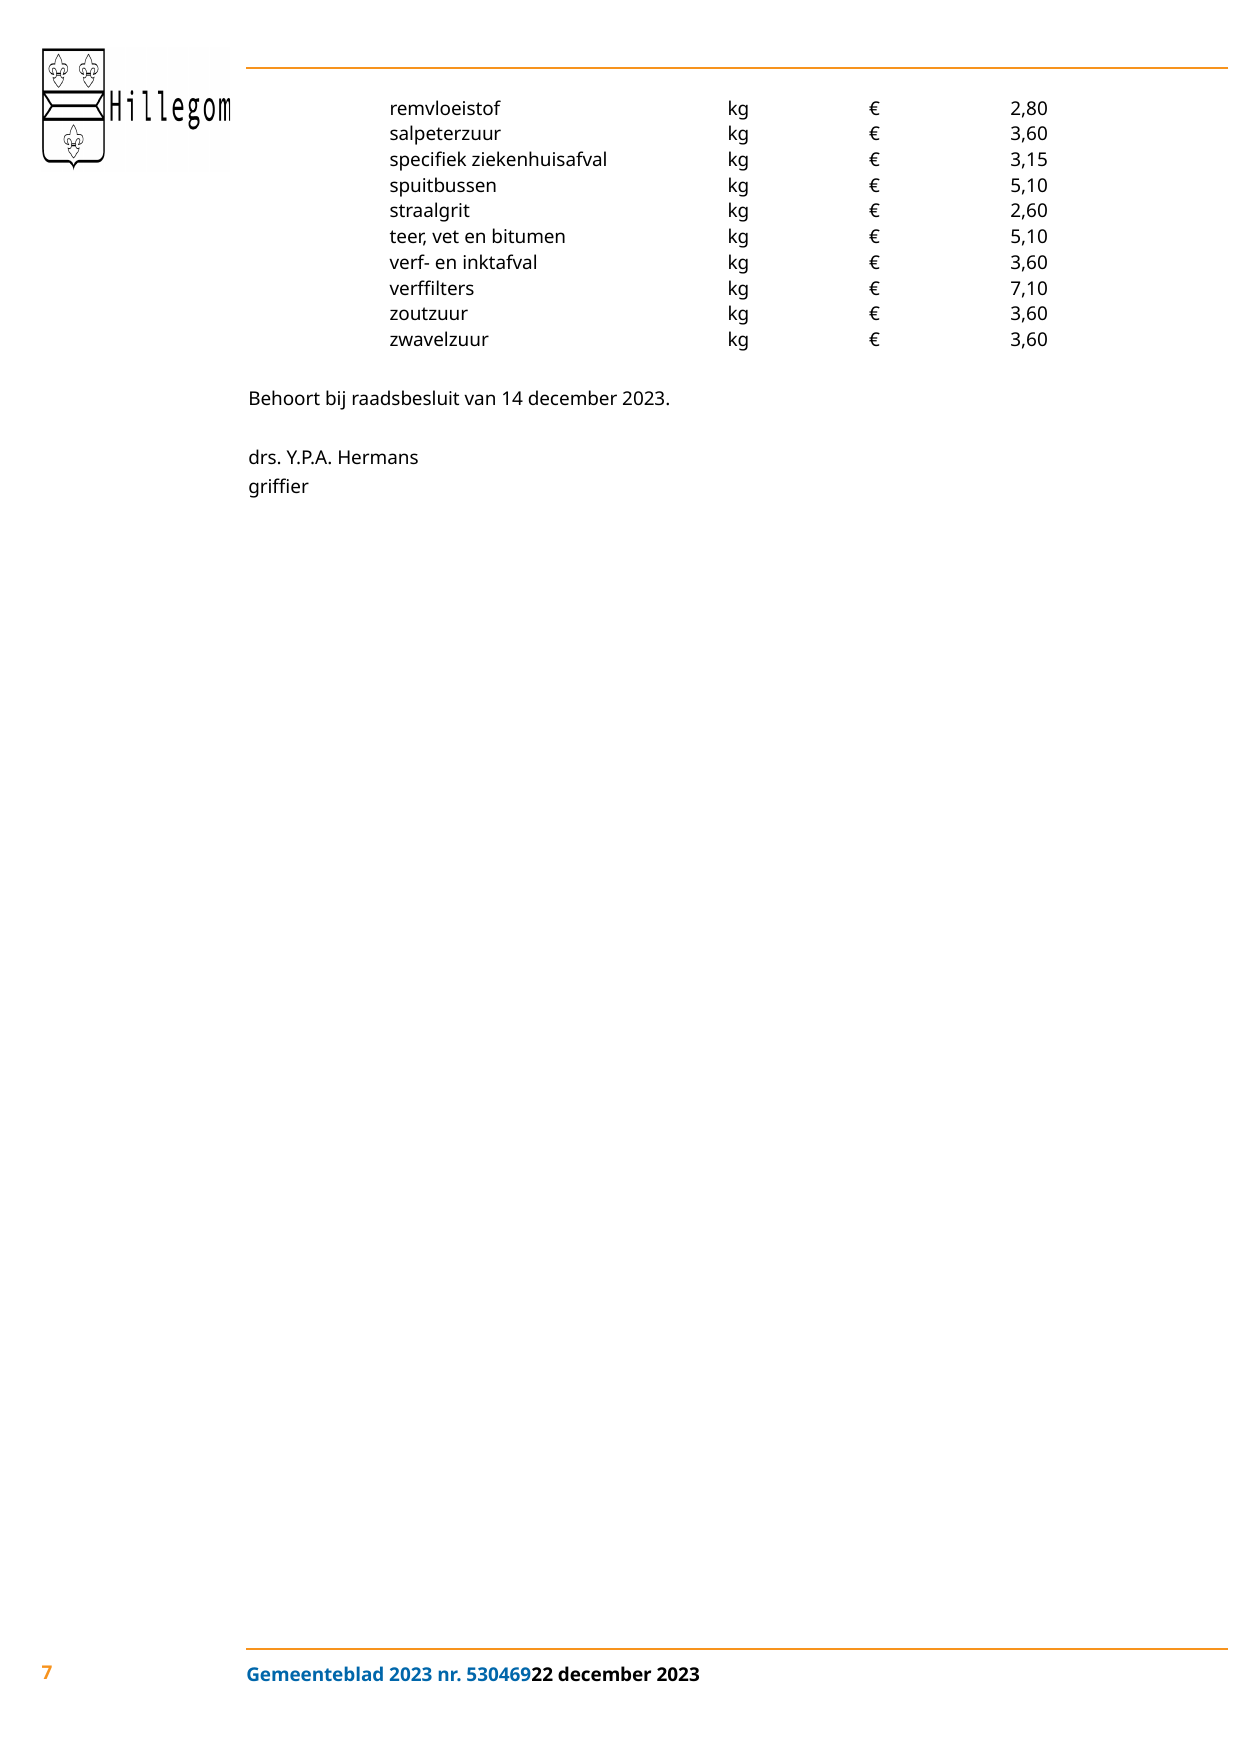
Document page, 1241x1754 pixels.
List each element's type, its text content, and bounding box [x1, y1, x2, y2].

table_cell € [869, 146, 1010, 172]
table_cell kg [728, 224, 869, 249]
table_cell specifiek ziekenhuisafval [389, 146, 727, 172]
table_cell 7,10 [1010, 275, 1152, 301]
table_cell [248, 301, 389, 326]
text griffier [248, 474, 1152, 499]
table_cell [248, 326, 389, 352]
table_cell € [869, 172, 1010, 198]
table_cell € [869, 301, 1010, 326]
table_cell € [869, 275, 1010, 301]
table_cell € [869, 198, 1010, 223]
table_cell 3,60 [1010, 121, 1152, 146]
text drs. Y.P.A. Hermans [248, 444, 1152, 470]
table_cell verf- en inktafval [389, 249, 727, 275]
table_cell kg [728, 172, 869, 198]
table_cell 5,10 [1010, 172, 1152, 198]
table_cell € [869, 326, 1010, 352]
table_cell zwavelzuur [389, 326, 727, 352]
table_cell 5,10 [1010, 224, 1152, 249]
table_cell [248, 121, 389, 146]
table_cell € [869, 224, 1010, 249]
table_cell kg [728, 95, 869, 121]
table_cell verffilters [389, 275, 727, 301]
table_cell kg [728, 275, 869, 301]
table_cell teer, vet en bitumen [389, 224, 727, 249]
table_cell kg [728, 301, 869, 326]
table_cell 3,15 [1010, 146, 1152, 172]
table_cell [248, 146, 389, 172]
table_cell [248, 224, 389, 249]
table_cell € [869, 95, 1010, 121]
table_cell spuitbussen [389, 172, 727, 198]
table_cell 2,80 [1010, 95, 1152, 121]
table_cell [248, 198, 389, 223]
table_cell 3,60 [1010, 249, 1152, 275]
table_cell € [869, 121, 1010, 146]
picture [41, 47, 231, 172]
table_cell 2,60 [1010, 198, 1152, 223]
table_cell kg [728, 249, 869, 275]
table_cell kg [728, 198, 869, 223]
table_cell zoutzuur [389, 301, 727, 326]
table_cell remvloeistof [389, 95, 727, 121]
table_cell 3,60 [1010, 301, 1152, 326]
table_cell 3,60 [1010, 326, 1152, 352]
table_cell [248, 172, 389, 198]
table_cell kg [728, 146, 869, 172]
table_cell salpeterzuur [389, 121, 727, 146]
table_cell kg [728, 121, 869, 146]
table_cell [248, 275, 389, 301]
table_cell [248, 249, 389, 275]
table_cell kg [728, 326, 869, 352]
table_cell straalgrit [389, 198, 727, 223]
table_cell [248, 95, 389, 121]
text Behoort bij raadsbesluit van 14 december 2023. [248, 385, 1152, 411]
table_cell € [869, 249, 1010, 275]
